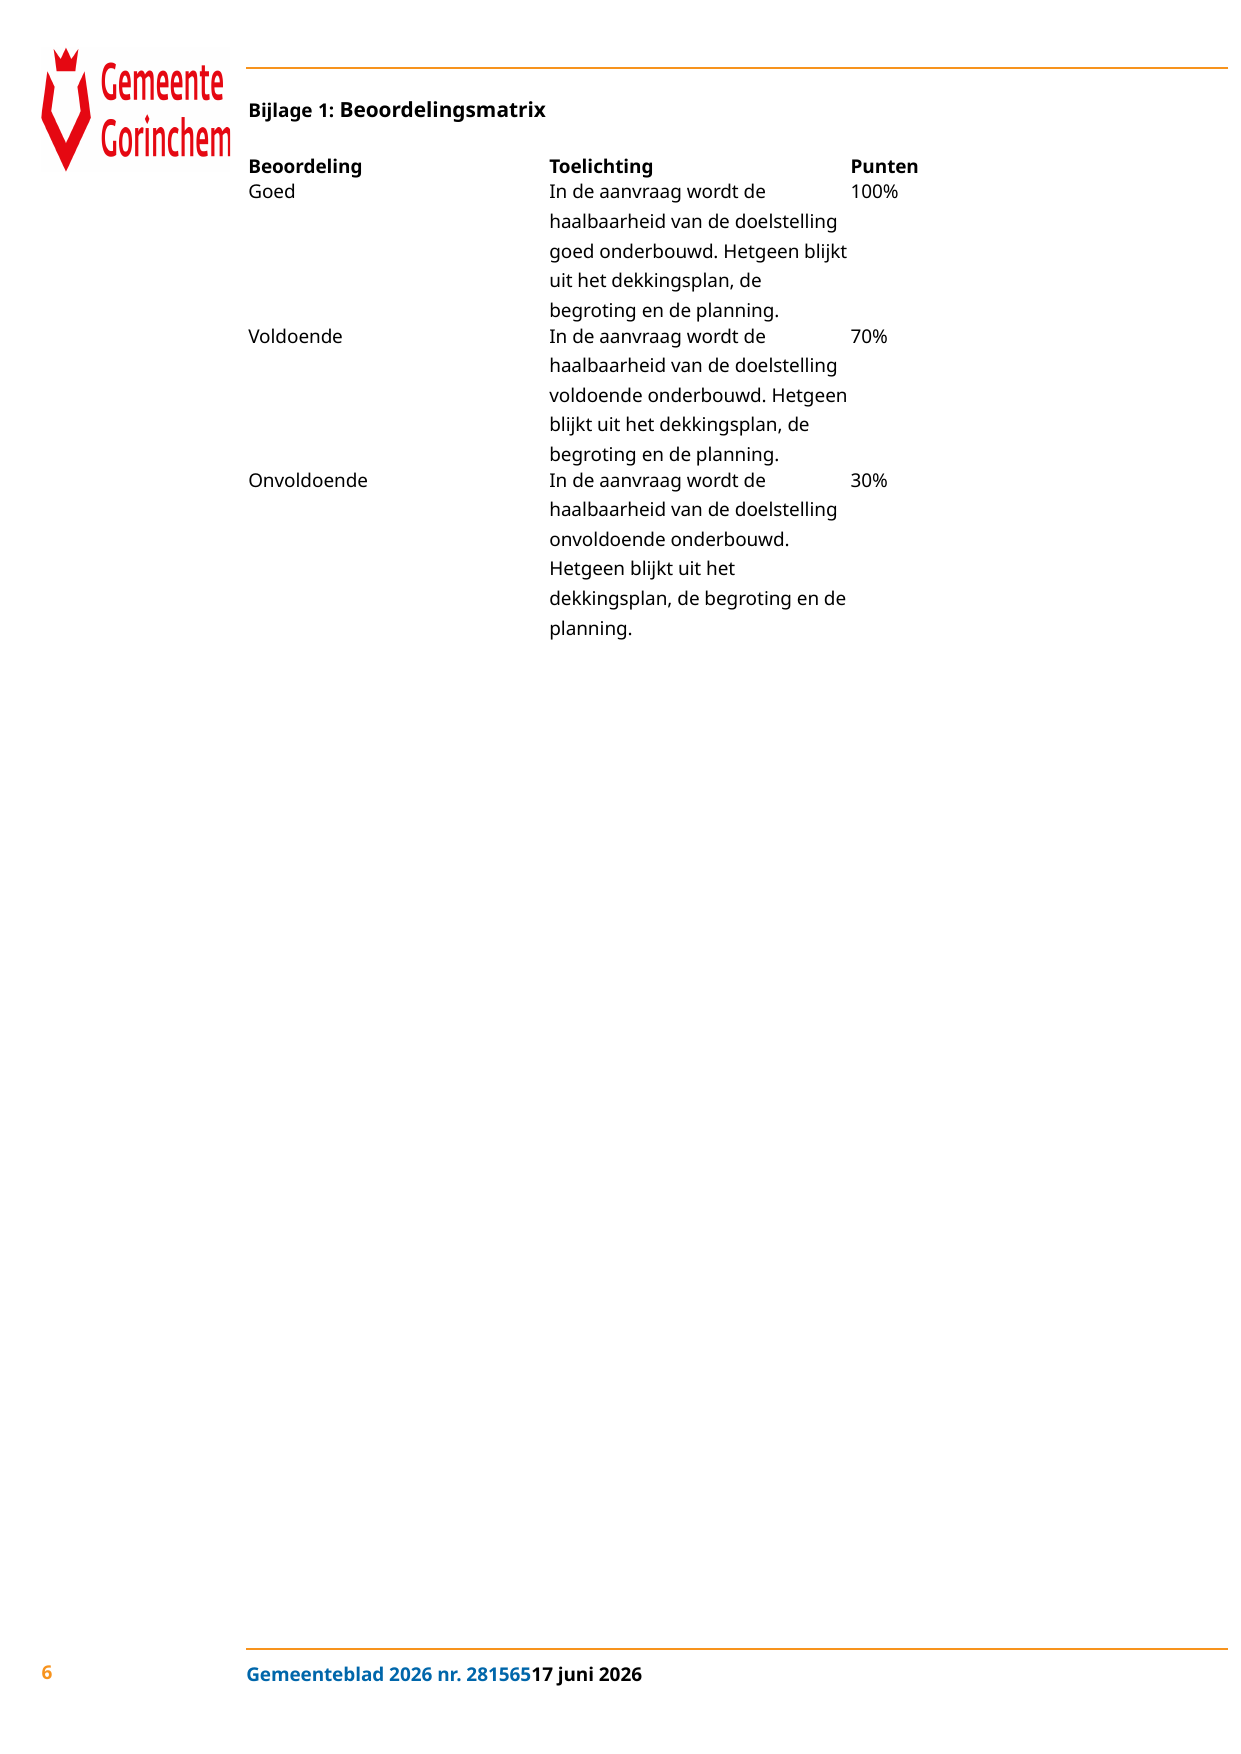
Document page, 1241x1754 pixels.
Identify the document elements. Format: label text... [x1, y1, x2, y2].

table_cell Voldoende [248, 323, 549, 467]
table_header Punten [850, 153, 1152, 179]
table_cell Goed [248, 179, 549, 323]
table_cell 70% [850, 323, 1152, 467]
table_header Beoordeling [248, 153, 549, 179]
table_cell 100% [850, 179, 1152, 323]
table_cell Onvoldoende [248, 467, 549, 641]
table_cell In de aanvraag wordt de haalbaarheid van de doelstelling onvoldoende onderbouwd. Hetgeen blijkt uit het dekkingsplan, de begroting en de planning. [549, 467, 850, 641]
table_cell In de aanvraag wordt de haalbaarheid van de doelstelling goed onderbouwd. Hetgeen blijkt uit het dekkingsplan, de begroting en de planning. [549, 179, 850, 323]
table_cell In de aanvraag wordt de haalbaarheid van de doelstelling voldoende onderbouwd. Hetgeen blijkt uit het dekkingsplan, de begroting en de planning. [549, 323, 850, 467]
text Bijlage 1: Beoordelingsmatrix [248, 95, 1152, 123]
picture [41, 47, 231, 172]
table_cell 30% [850, 467, 1152, 641]
table_header Toelichting [549, 153, 850, 179]
